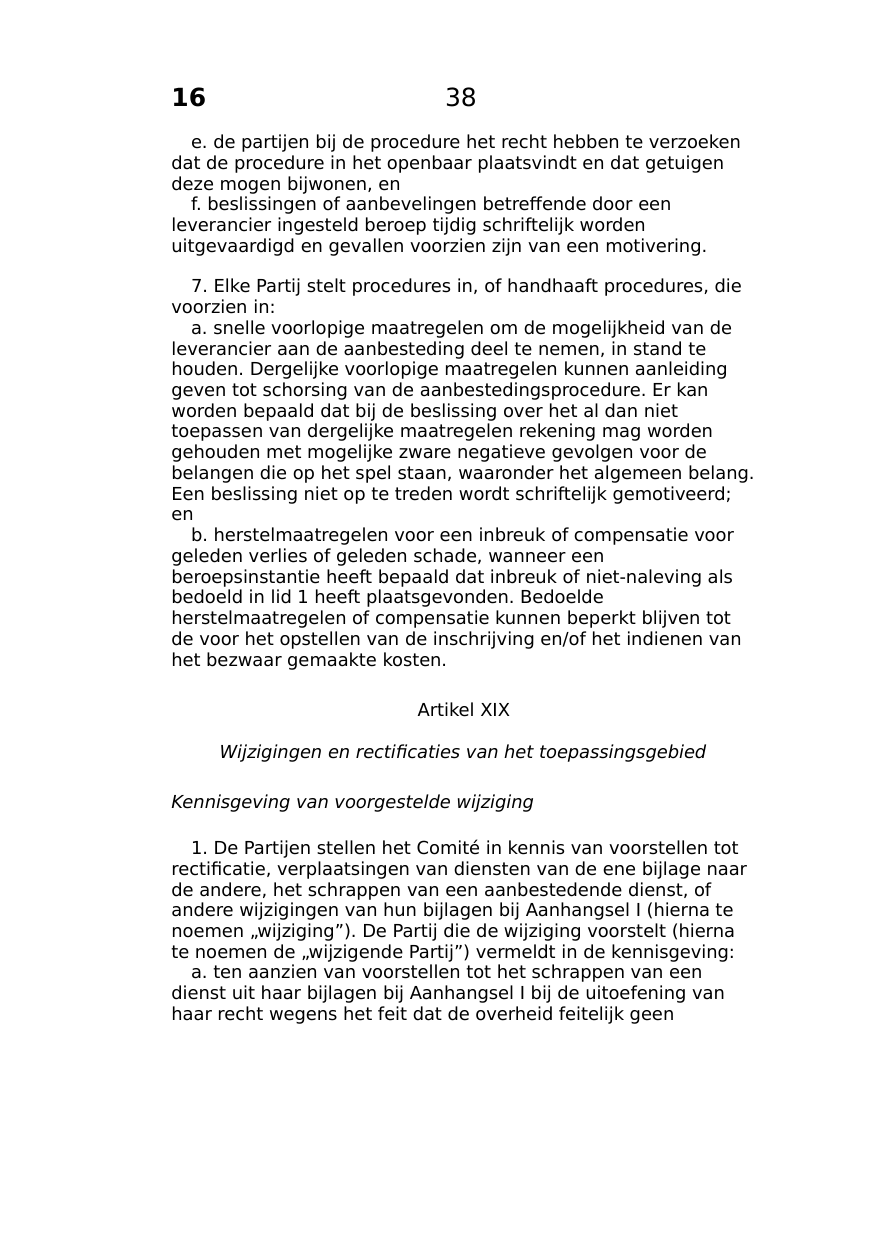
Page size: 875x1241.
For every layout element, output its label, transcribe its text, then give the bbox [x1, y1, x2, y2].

text a. ten aanzien van voorstellen tot het schrappen van een dienst uit haar bijlagen bij Aanhangsel I bij de uitoefening van haar recht wegens het feit dat de overheid feitelijk geen [171, 962, 756, 1024]
text f. beslissingen of aanbevelingen betreffende door een leverancier ingesteld beroep tijdig schriftelijk worden uitgevaardigd en gevallen voorzien zijn van een motivering. [171, 194, 756, 256]
text b. herstelmaatregelen voor een inbreuk of compensatie voor geleden verlies of geleden schade, wanneer een beroepsinstantie heeft bepaald dat inbreuk of niet-naleving als bedoeld in lid 1 heeft plaatsgevonden. Bedoelde herstelmaatregelen of compensatie kunnen beperkt blijven tot de voor het opstellen van de inschrijving en/of het indienen van het bezwaar gemaakte kosten. [171, 525, 756, 670]
text 1. De Partijen stellen het Comité in kennis van voorstellen tot rectificatie, verplaatsingen van diensten van de ene bijlage naar de andere, het schrappen van een aanbestedende dienst, of andere wijzigingen van hun bijlagen bij Aanhangsel I (hierna te noemen „wijziging”). De Partij die de wijziging voorstelt (hierna te noemen de „wijzigende Partij”) vermeldt in de kennisgeving: [171, 838, 756, 962]
subtitle Kennisgeving van voorgestelde wijziging [171, 792, 756, 813]
text e. de partijen bij de procedure het recht hebben te verzoeken dat de procedure in het openbaar plaatsvindt en dat getuigen deze mogen bijwonen, en [171, 132, 756, 194]
text a. snelle voorlopige maatregelen om de mogelijkheid van de leverancier aan de aanbesteding deel te nemen, in stand te houden. Dergelijke voorlopige maatregelen kunnen aanleiding geven tot schorsing van de aanbestedingsprocedure. Er kan worden bepaald dat bij de beslissing over het al dan niet toepassen van dergelijke maatregelen rekening mag worden gehouden met mogelijke zware negatieve gevolgen voor de belangen die op het spel staan, waaronder het algemeen belang. Een beslissing niet op te treden wordt schriftelijk gemotiveerd; en [171, 318, 756, 525]
text 7. Elke Partij stelt procedures in, of handhaaft procedures, die voorzien in: [171, 276, 756, 318]
subtitle Artikel XIX Wijzigingen en rectificaties van het toepassingsgebied [171, 700, 756, 762]
